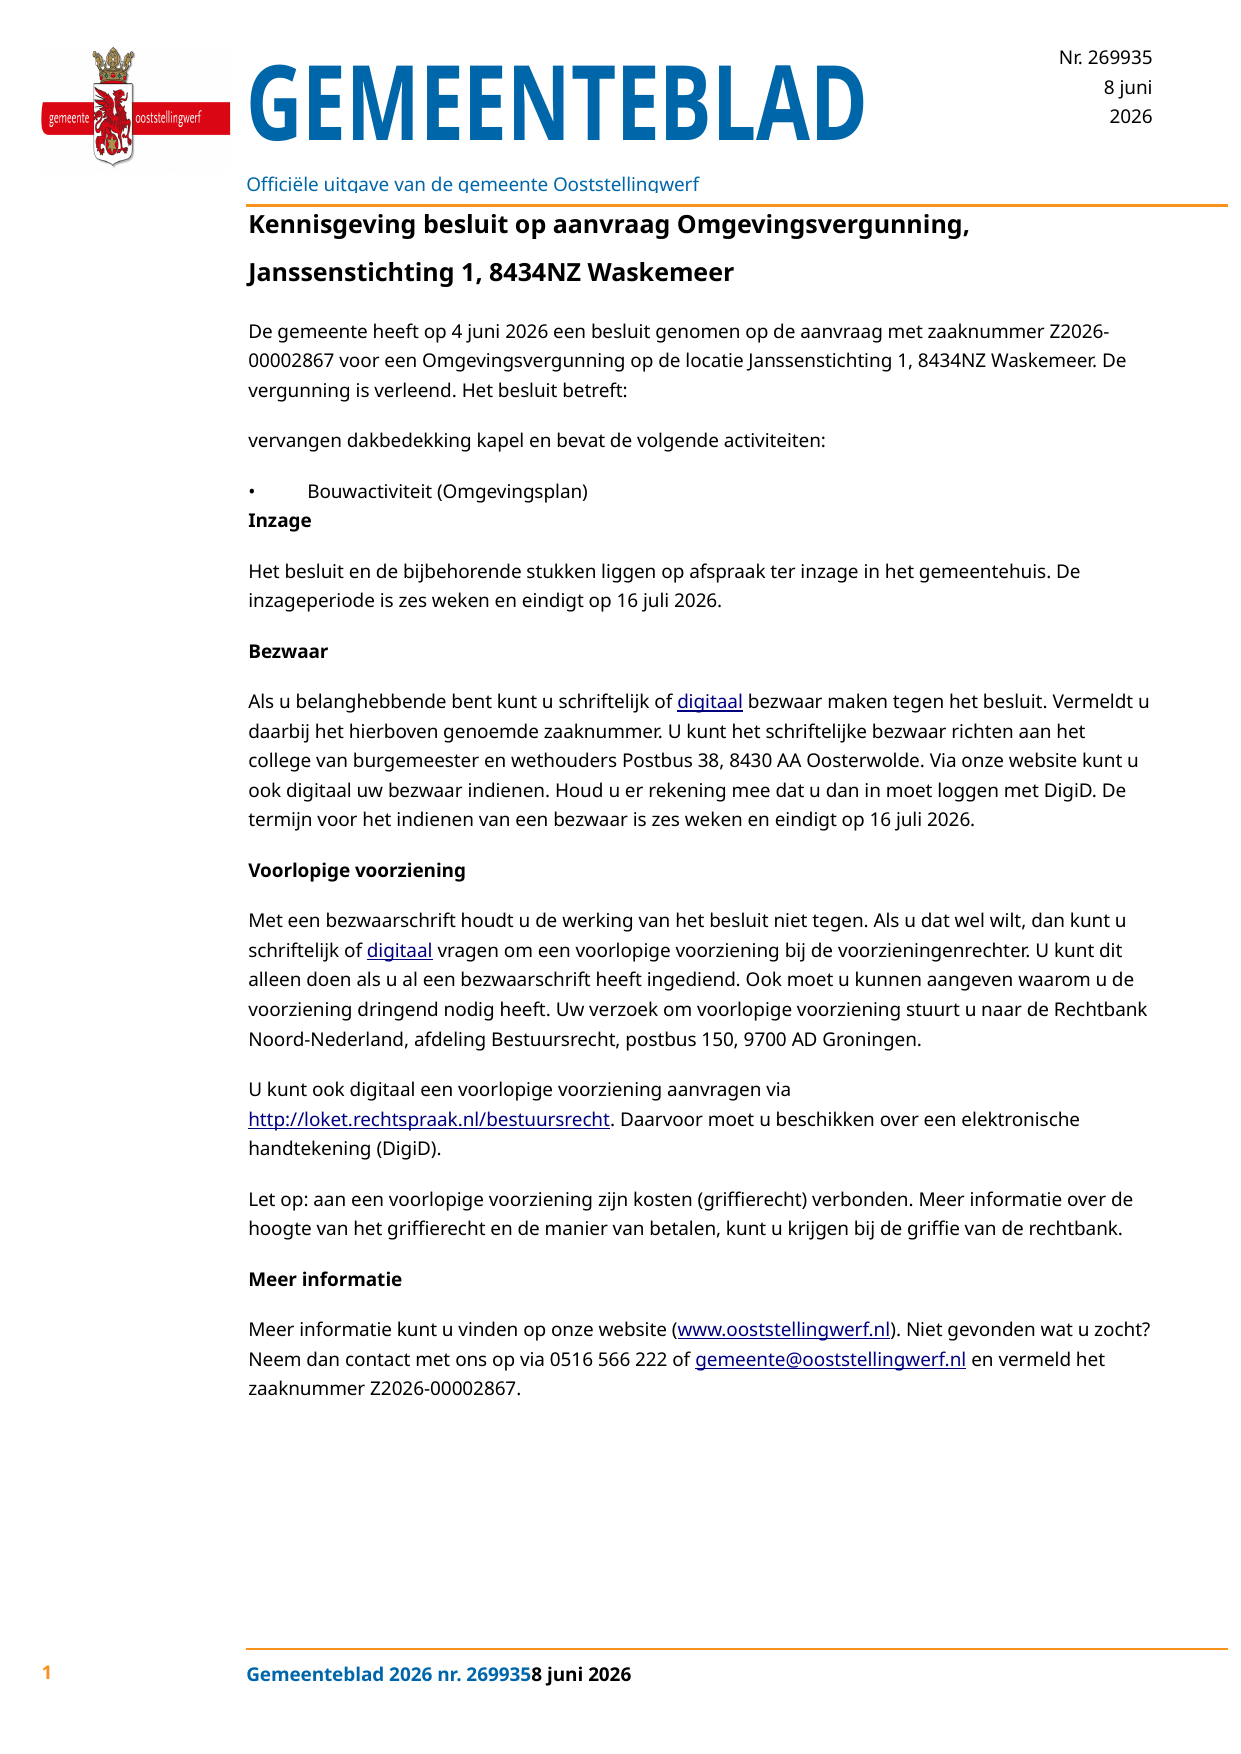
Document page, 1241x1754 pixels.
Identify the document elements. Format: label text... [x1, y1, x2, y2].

text U kunt ook digitaal een voorlopige voorziening aanvragen via http://loket.rechtspraak.nl/bestuursrecht. Daarvoor moet u beschikken over een elektronische handtekening (DigiD). [248, 1076, 1152, 1161]
list Bouwactiviteit (Omgevingsplan) [248, 478, 1152, 504]
text Voorlopige voorziening [248, 857, 1152, 883]
text Met een bezwaarschrift houdt u de werking van het besluit niet tegen. Als u dat wel wilt, dan kunt u schriftelijk of digitaal vragen om een voorlopige voorziening bij de voorzieningenrechter. U kunt dit alleen doen als u al een bezwaarschrift heeft ingediend. Ook moet u kunnen aangeven waarom u de voorziening dringend nodig heeft. Uw verzoek om voorlopige voorziening stuurt u naar de Rechtbank Noord-Nederland, afdeling Bestuursrecht, postbus 150, 9700 AD Groningen. [248, 907, 1152, 1052]
text Inzage [248, 507, 1152, 533]
text vervangen dakbedekking kapel en bevat de volgende activiteiten: [248, 427, 1152, 453]
text De gemeente heeft op 4 juni 2026 een besluit genomen op de aanvraag met zaaknummer Z2026-00002867 voor een Omgevingsvergunning op de locatie Janssenstichting 1, 8434NZ Waskemeer. De vergunning is verleend. Het besluit betreft: [248, 318, 1152, 403]
text Meer informatie kunt u vinden op onze website (www.ooststellingwerf.nl). Niet gevonden wat u zocht? Neem dan contact met ons op via 0516 566 222 of gemeente@ooststellingwerf.nl en vermeld het zaaknummer Z2026-00002867. [248, 1316, 1152, 1401]
text Let op: aan een voorlopige voorziening zijn kosten (griffierecht) verbonden. Meer informatie over de hoogte van het griffierecht en de manier van betalen, kunt u krijgen bij de griffie van de rechtbank. [248, 1186, 1152, 1241]
picture [41, 47, 231, 172]
text Als u belanghebbende bent kunt u schriftelijk of digitaal bezwaar maken tegen het besluit. Vermeldt u daarbij het hierboven genoemde zaaknummer. U kunt het schriftelijke bezwaar richten aan het college van burgemeester en wethouders Postbus 38, 8430 AA Oosterwolde. Via onze website kunt u ook digitaal uw bezwaar indienen. Houd u er rekening mee dat u dan in moet loggen met DigiD. De termijn voor het indienen van een bezwaar is zes weken en eindigt op 16 juli 2026. [248, 688, 1152, 832]
text Meer informatie [248, 1266, 1152, 1292]
text Bezwaar [248, 638, 1152, 664]
text Het besluit en de bijbehorende stukken liggen op afspraak ter inzage in het gemeentehuis. De inzageperiode is zes weken en eindigt op 16 juli 2026. [248, 558, 1152, 613]
text Kennisgeving besluit op aanvraag Omgevingsvergunning, Janssenstichting 1, 8434NZ Waskemeer [248, 207, 1152, 288]
